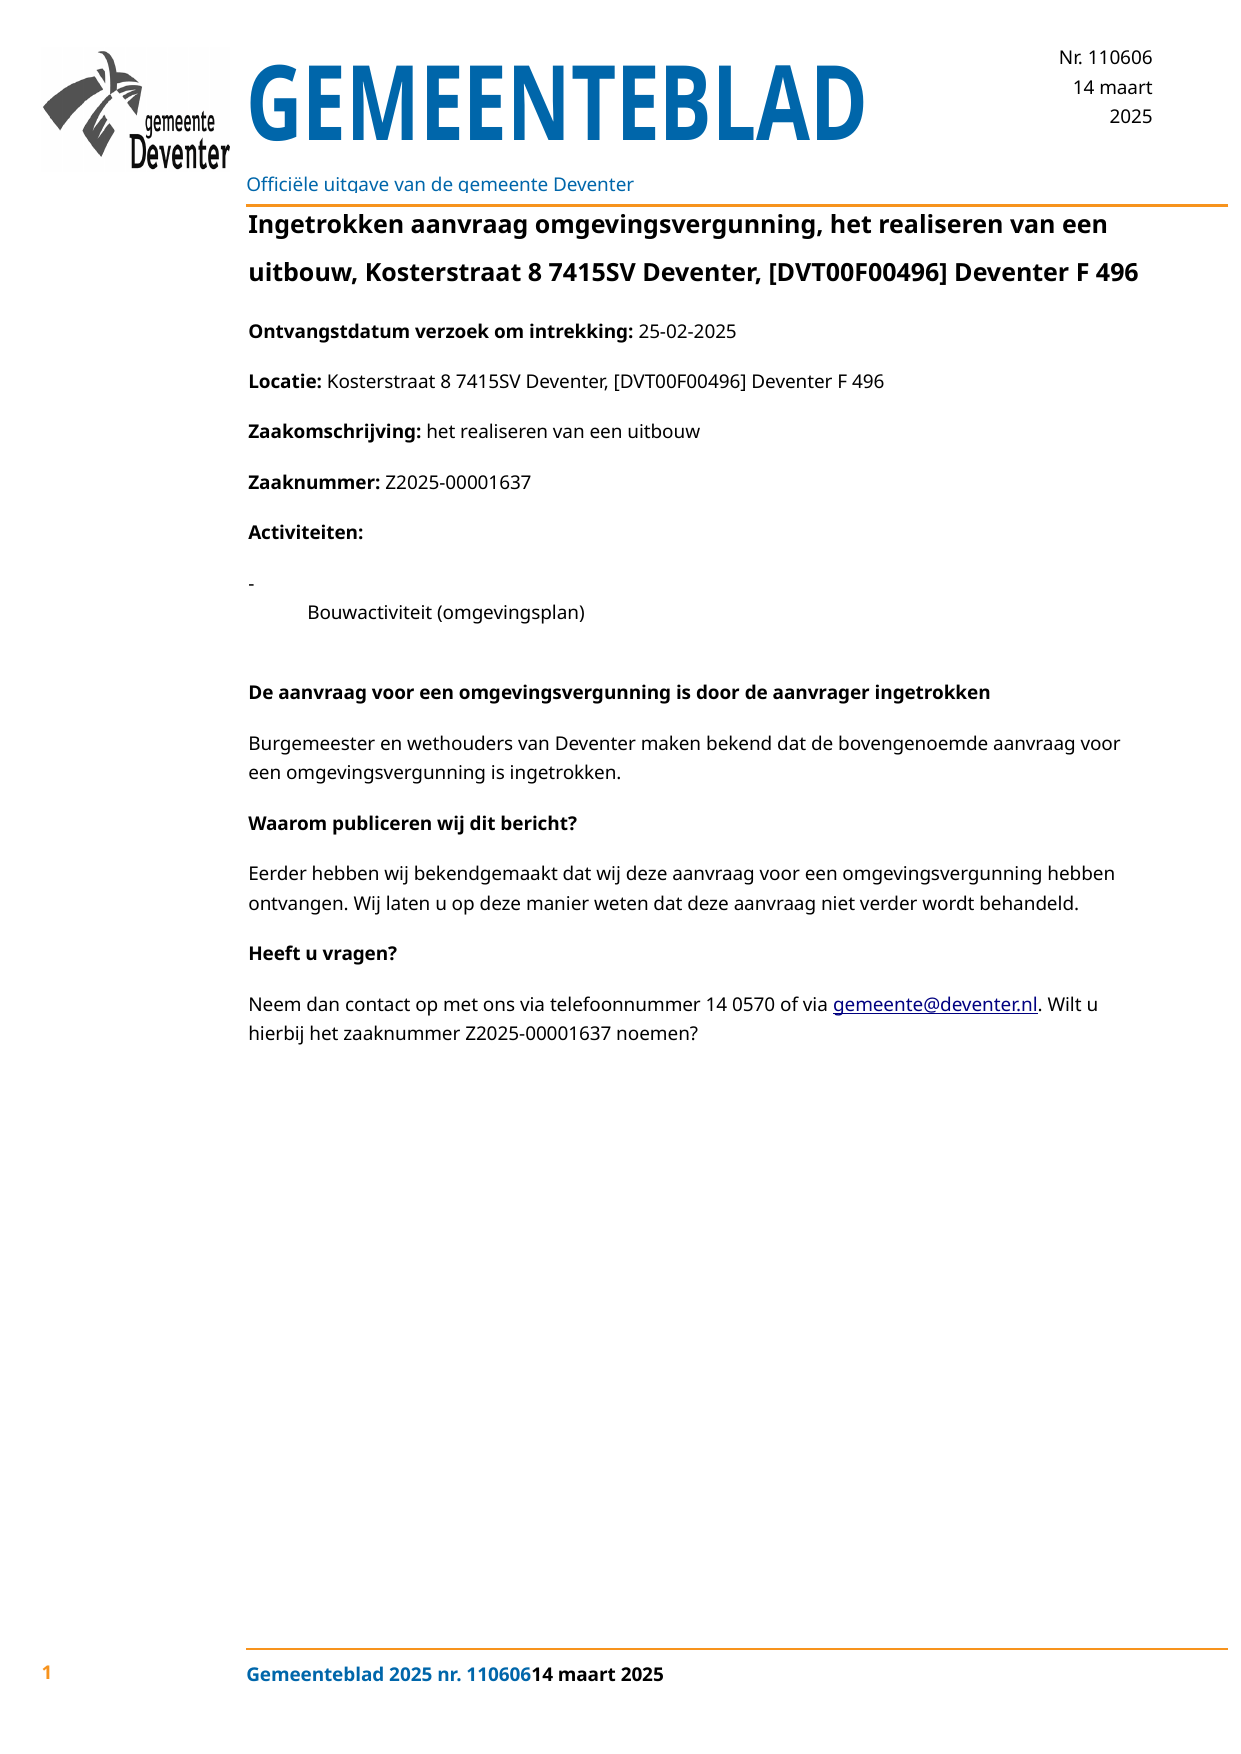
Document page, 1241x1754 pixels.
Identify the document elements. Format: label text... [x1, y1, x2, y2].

text Ingetrokken aanvraag omgevingsvergunning, het realiseren van een uitbouw, Kosterstraat 8 7415SV Deventer, [DVT00F00496] Deventer F 496 [248, 207, 1152, 288]
text Zaakomschrijving: het realiseren van een uitbouw [248, 419, 1152, 444]
text Burgemeester en wethouders van Deventer maken bekend dat de bovengenoemde aanvraag voor een omgevingsvergunning is ingetrokken. [248, 730, 1152, 785]
text De aanvraag voor een omgevingsvergunning is door de aanvrager ingetrokken [248, 679, 1152, 705]
text Eerder hebben wij bekendgemaakt dat wij deze aanvraag voor een omgevingsvergunning hebben ontvangen. Wij laten u op deze manier weten dat deze aanvraag niet verder wordt behandeld. [248, 860, 1152, 916]
text Heeft u vragen? [248, 940, 1152, 966]
picture [41, 47, 231, 172]
list Bouwactiviteit (omgevingsplan) [248, 599, 1152, 625]
text Activiteiten: [248, 519, 1152, 545]
text Locatie: Kosterstraat 8 7415SV Deventer, [DVT00F00496] Deventer F 496 [248, 368, 1152, 394]
text Neem dan contact op met ons via telefoonnummer 14 0570 of via gemeente@deventer.nl. Wilt u hierbij het zaaknummer Z2025-00001637 noemen? [248, 991, 1152, 1046]
text Zaaknummer: Z2025-00001637 [248, 469, 1152, 495]
text Waarom publiceren wij dit bericht? [248, 810, 1152, 836]
text Ontvangstdatum verzoek om intrekking: 25-02-2025 [248, 318, 1152, 344]
